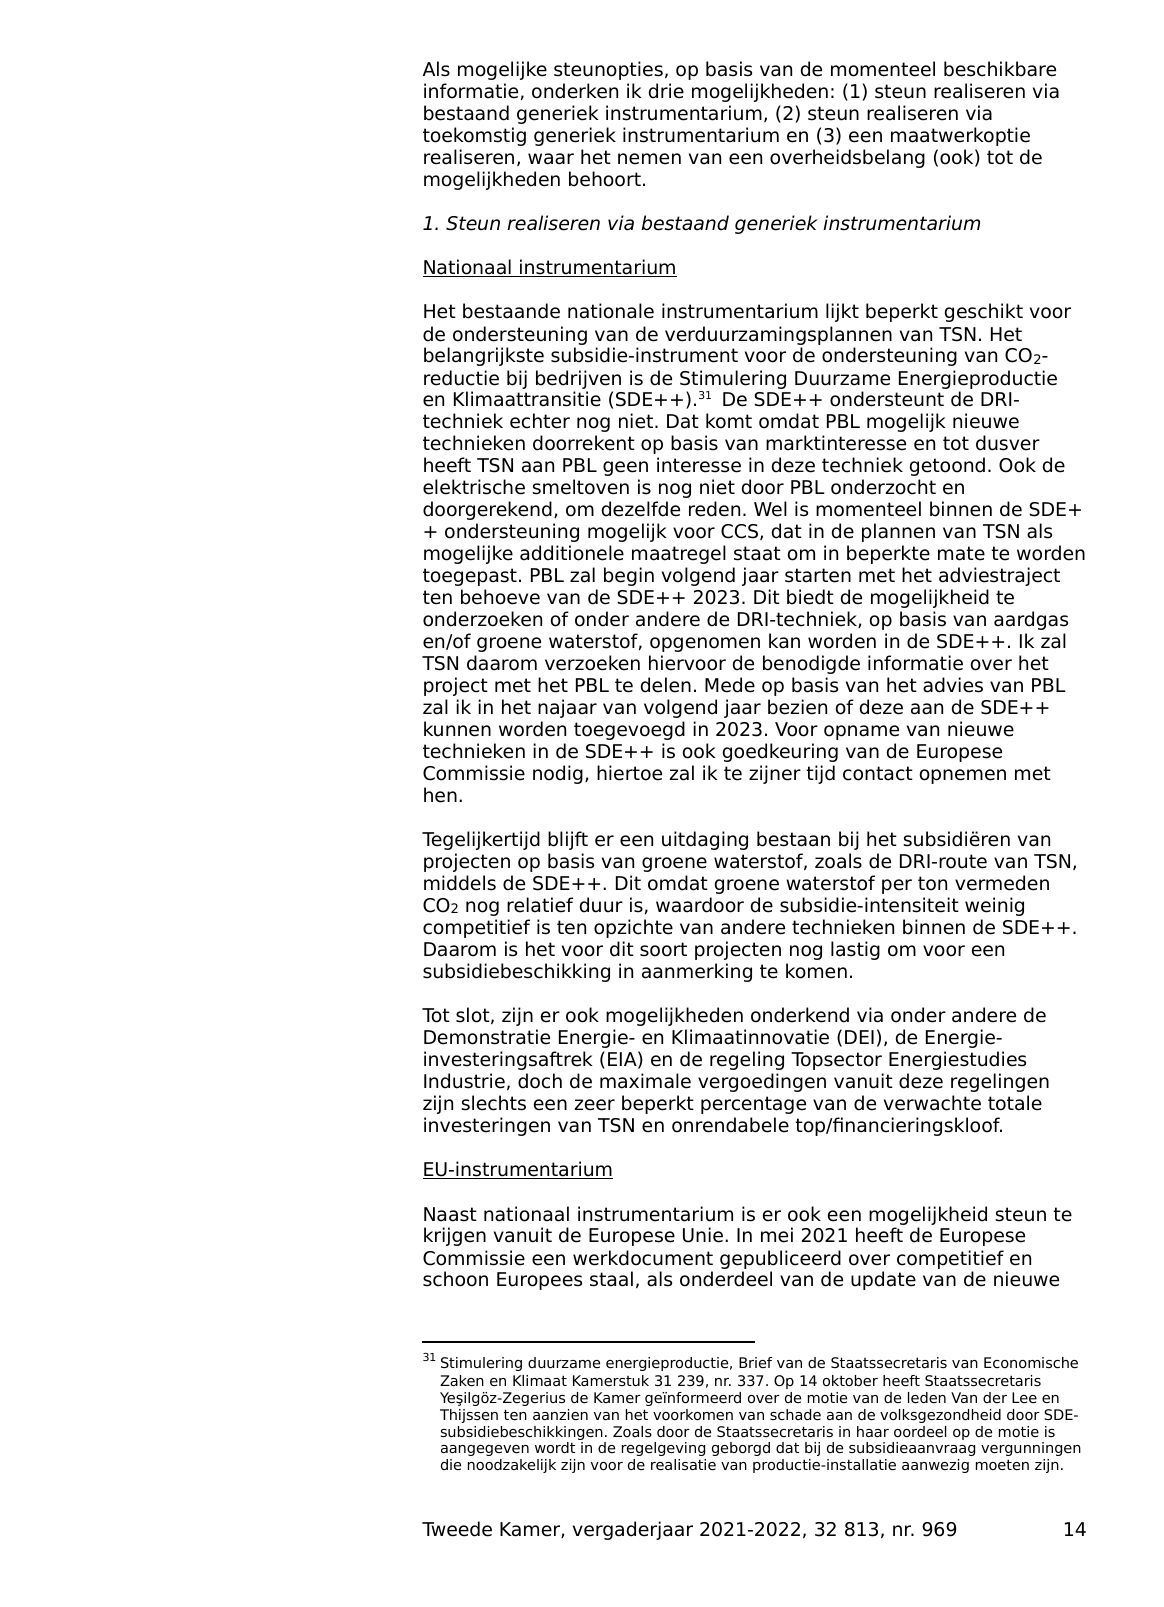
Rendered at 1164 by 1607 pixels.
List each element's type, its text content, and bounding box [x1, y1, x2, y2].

text Stimulering duurzame energieproductie, Brief van de Staatssecretaris van Economische Zaken en Klimaat Kamerstuk 31 239, nr. 337. Op 14 oktober heeft Staatssecretaris Yeşilgöz-Zegerius de Kamer geïnformeerd over de motie van de leden Van der Lee en Thijssen ten aanzien van het voorkomen van schade aan de volksgezondheid door SDE-subsidiebeschikkingen. Zoals door de Staatssecretaris in haar oordeel op de motie is aangegeven wordt in de regelgeving geborgd dat bij de subsidieaanvraag vergunningen die noodzakelijk zijn voor de realisatie van productie-installatie aanwezig moeten zijn. [422, 1351, 1087, 1474]
text Tegelijkertijd blijft er een uitdaging bestaan bij het subsidiëren van projecten op basis van groene waterstof, zoals de DRI-route van TSN, middels de SDE++. Dit omdat groene waterstof per ton vermeden CO2 nog relatief duur is, waardoor de subsidie-intensiteit weinig competitief is ten opzichte van andere technieken binnen de SDE++. Daarom is het voor dit soort projecten nog lastig om voor een subsidiebeschikking in aanmerking te komen. [422, 829, 1087, 983]
subtitle Nationaal instrumentarium [422, 257, 1087, 279]
subtitle EU-instrumentarium [422, 1159, 1087, 1181]
text Naast nationaal instrumentarium is er ook een mogelijkheid steun te krijgen vanuit de Europese Unie. In mei 2021 heeft de Europese Commissie een werkdocument gepubliceerd over competitief en schoon Europees staal, als onderdeel van de update van de nieuwe [422, 1203, 1087, 1291]
text Het bestaande nationale instrumentarium lijkt beperkt geschikt voor de ondersteuning van de verduurzamingsplannen van TSN. Het belangrijkste subsidie-instrument voor de ondersteuning van CO2-reductie bij bedrijven is de Stimulering Duurzame Energieproductie en Klimaattransitie (SDE++). De SDE++ ondersteunt de DRI-techniek echter nog niet. Dat komt omdat PBL mogelijk nieuwe technieken doorrekent op basis van marktinteresse en tot dusver heeft TSN aan PBL geen interesse in deze techniek getoond. Ook de elektrische smeltoven is nog niet door PBL onderzocht en doorgerekend, om dezelfde reden. Wel is momenteel binnen de SDE++ ondersteuning mogelijk voor CCS, dat in de plannen van TSN als mogelijke additionele maatregel staat om in beperkte mate te worden toegepast. PBL zal begin volgend jaar starten met het adviestraject ten behoeve van de SDE++ 2023. Dit biedt de mogelijkheid te onderzoeken of onder andere de DRI-techniek, op basis van aardgas en/of groene waterstof, opgenomen kan worden in de SDE++. Ik zal TSN daarom verzoeken hiervoor de benodigde informatie over het project met het PBL te delen. Mede op basis van het advies van PBL zal ik in het najaar van volgend jaar bezien of deze aan de SDE++ kunnen worden toegevoegd in 2023. Voor opname van nieuwe technieken in de SDE++ is ook goedkeuring van de Europese Commissie nodig, hiertoe zal ik te zijner tijd contact opnemen met hen. [422, 301, 1087, 807]
subtitle 1. Steun realiseren via bestaand generiek instrumentarium [422, 213, 1087, 235]
text Als mogelijke steunopties, op basis van de momenteel beschikbare informatie, onderken ik drie mogelijkheden: (1) steun realiseren via bestaand generiek instrumentarium, (2) steun realiseren via toekomstig generiek instrumentarium en (3) een maatwerkoptie realiseren, waar het nemen van een overheidsbelang (ook) tot de mogelijkheden behoort. [422, 59, 1087, 191]
text Tot slot, zijn er ook mogelijkheden onderkend via onder andere de Demonstratie Energie- en Klimaatinnovatie (DEI), de Energie-investeringsaftrek (EIA) en de regeling Topsector Energiestudies Industrie, doch de maximale vergoedingen vanuit deze regelingen zijn slechts een zeer beperkt percentage van de verwachte totale investeringen van TSN en onrendabele top/financieringskloof. [422, 1005, 1087, 1137]
